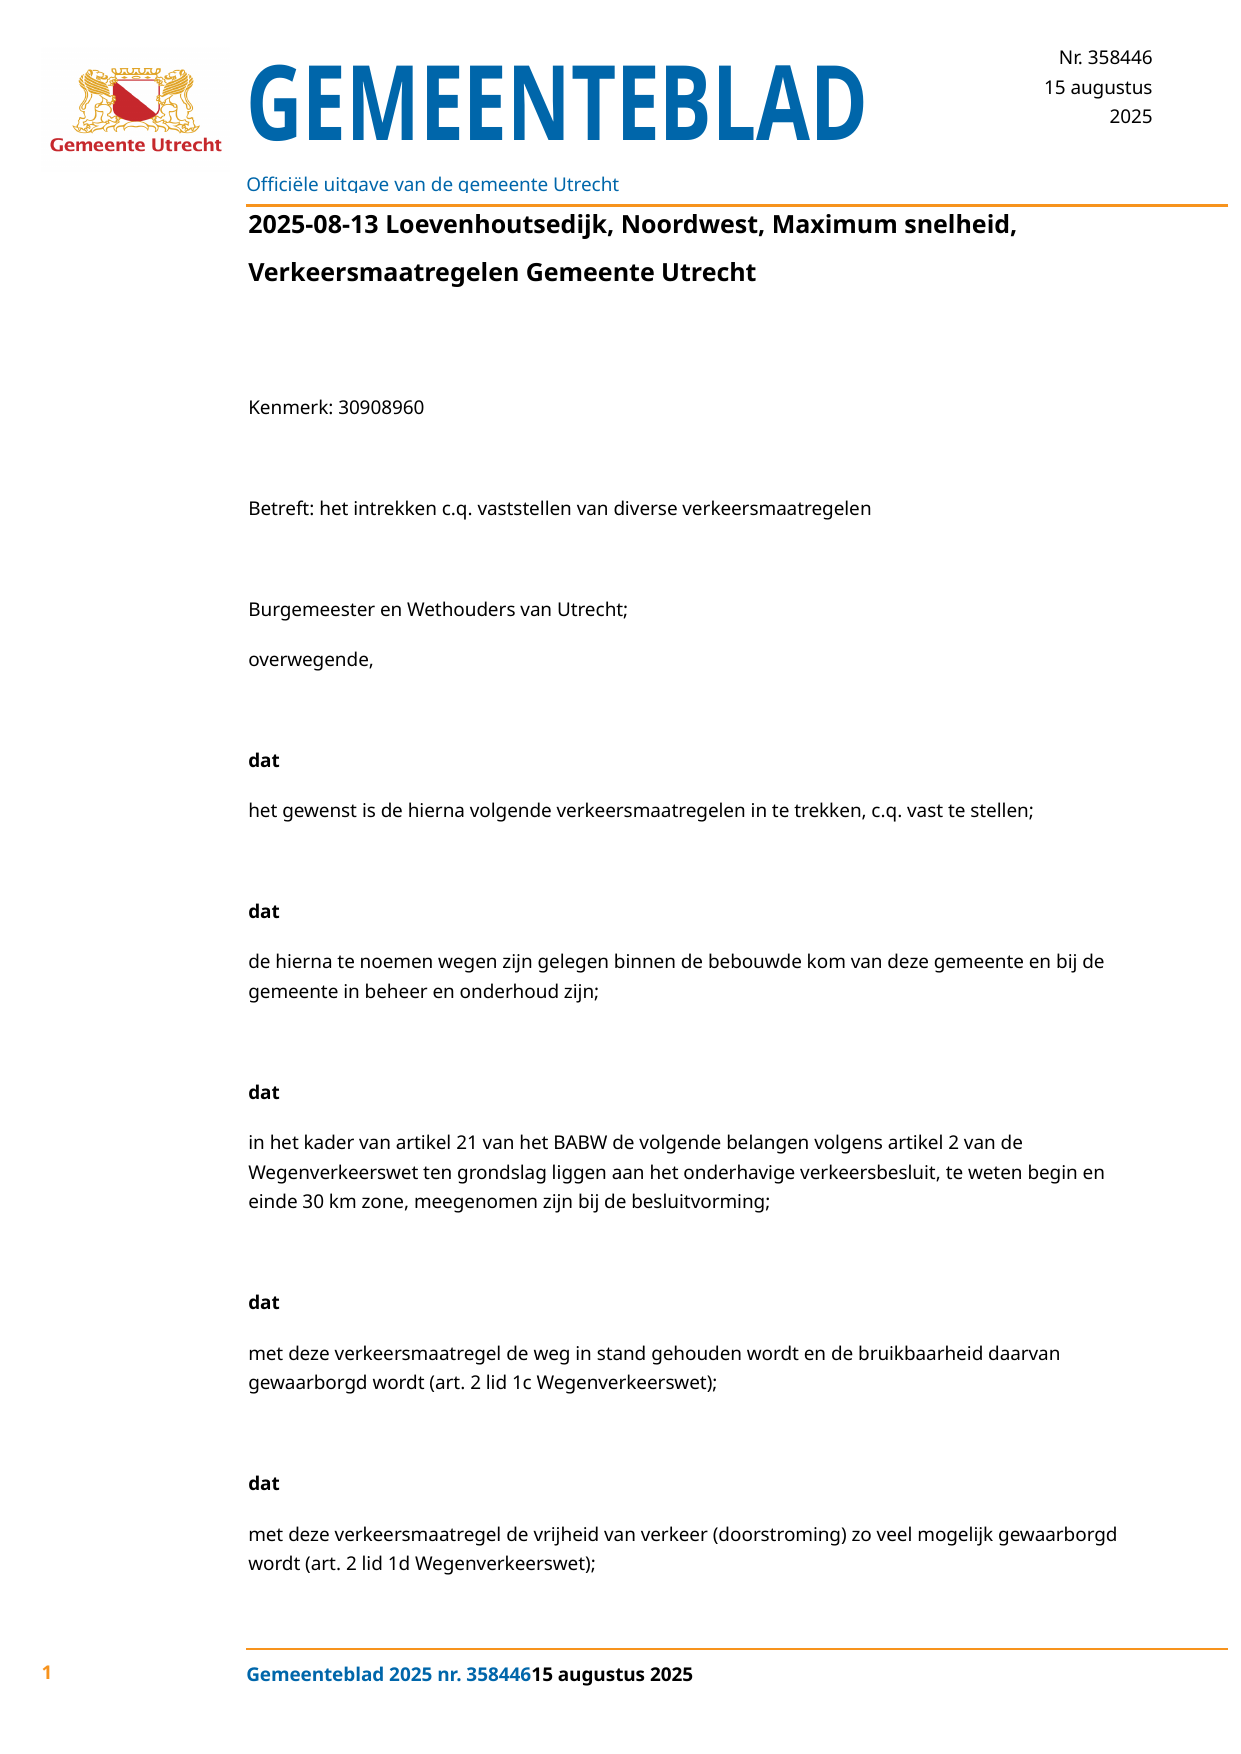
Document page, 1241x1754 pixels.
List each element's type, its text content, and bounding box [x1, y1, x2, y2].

text met deze verkeersmaatregel de weg in stand gehouden wordt en de bruikbaarheid daarvan gewaarborgd wordt (art. 2 lid 1c Wegenverkeerswet); [248, 1340, 1152, 1395]
text met deze verkeersmaatregel de vrijheid van verkeer (doorstroming) zo veel mogelijk gewaarborgd wordt (art. 2 lid 1d Wegenverkeerswet); [248, 1521, 1152, 1576]
text dat [248, 1470, 1152, 1496]
text Kenmerk: 30908960 [248, 394, 1152, 420]
text dat [248, 1289, 1152, 1315]
text overwegende, [248, 646, 1152, 672]
text dat [248, 747, 1152, 773]
text Betreft: het intrekken c.q. vaststellen van diverse verkeersmaatregelen [248, 495, 1152, 521]
text dat [248, 1079, 1152, 1105]
text het gewenst is de hierna volgende verkeersmaatregelen in te trekken, c.q. vast te stellen; [248, 797, 1152, 823]
text Burgemeester en Wethouders van Utrecht; [248, 596, 1152, 621]
picture [41, 47, 231, 172]
text 2025-08-13 Loevenhoutsedijk, Noordwest, Maximum snelheid, Verkeersmaatregelen Gemeente Utrecht [248, 207, 1152, 288]
text in het kader van artikel 21 van het BABW de volgende belangen volgens artikel 2 van de Wegenverkeerswet ten grondslag liggen aan het onderhavige verkeersbesluit, te weten begin en einde 30 km zone, meegenomen zijn bij de besluitvorming; [248, 1129, 1152, 1214]
text de hierna te noemen wegen zijn gelegen binnen de bebouwde kom van deze gemeente en bij de gemeente in beheer en onderhoud zijn; [248, 949, 1152, 1004]
text dat [248, 898, 1152, 924]
